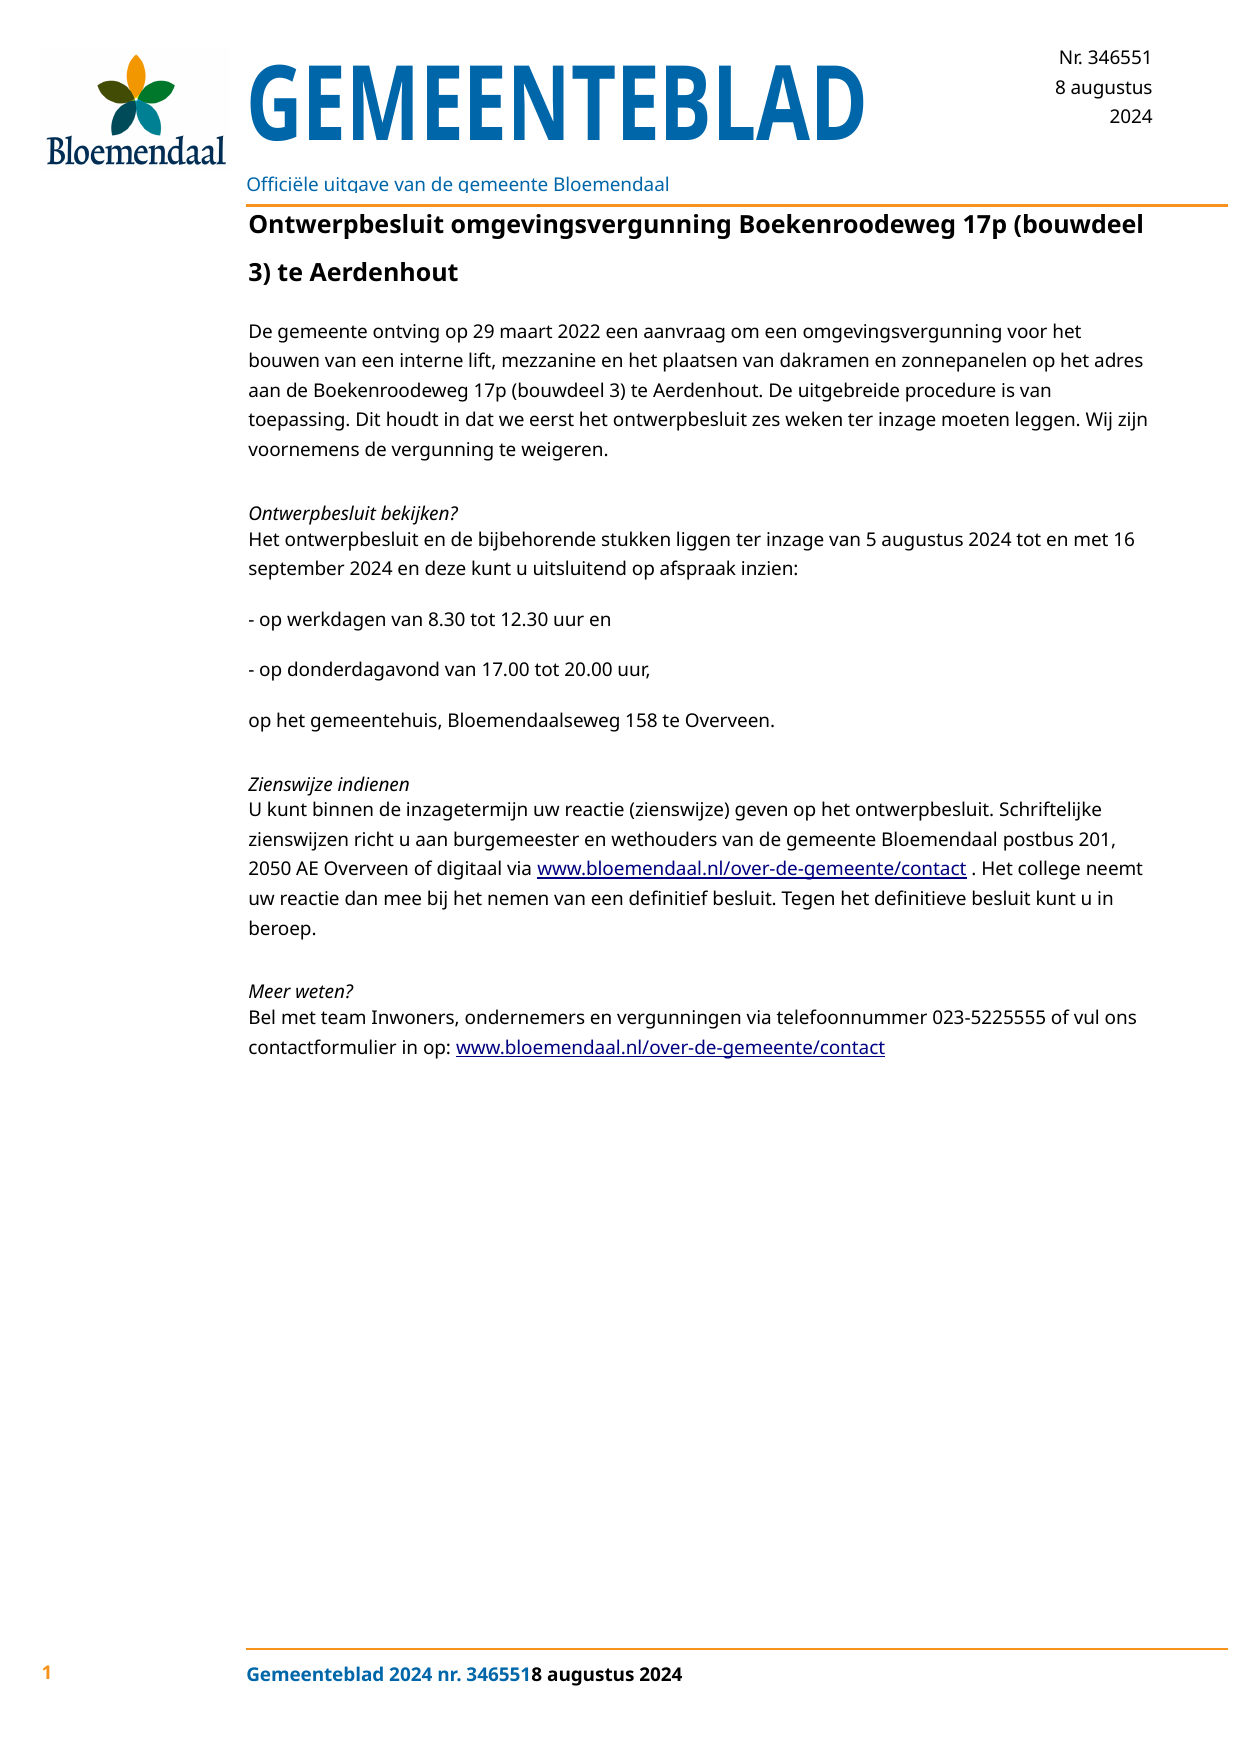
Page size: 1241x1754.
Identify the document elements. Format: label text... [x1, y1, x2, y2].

text Ontwerpbesluit bekijken? [248, 500, 1152, 526]
text Ontwerpbesluit omgevingsvergunning Boekenroodeweg 17p (bouwdeel 3) te Aerdenhout [248, 207, 1152, 288]
text Het ontwerpbesluit en de bijbehorende stukken liggen ter inzage van 5 augustus 2024 tot en met 16 september 2024 en deze kunt u uitsluitend op afspraak inzien: [248, 526, 1152, 581]
text Meer weten? [248, 979, 1152, 1004]
text - op werkdagen van 8.30 tot 12.30 uur en [248, 606, 1152, 632]
text Zienswijze indienen [248, 771, 1152, 796]
text U kunt binnen de inzagetermijn uw reactie (zienswijze) geven op het ontwerpbesluit. Schriftelijke zienswijzen richt u aan burgemeester en wethouders van de gemeente Bloemendaal postbus 201, 2050 AE Overveen of digitaal via www.bloemendaal.nl/over-de-gemeente/contact . Het college neemt uw reactie dan mee bij het nemen van een definitief besluit. Tegen het definitieve besluit kunt u in beroep. [248, 796, 1152, 941]
picture [41, 47, 231, 172]
text op het gemeentehuis, Bloemendaalseweg 158 te Overveen. [248, 707, 1152, 732]
text De gemeente ontving op 29 maart 2022 een aanvraag om een omgevingsvergunning voor het bouwen van een interne lift, mezzanine en het plaatsen van dakramen en zonnepanelen op het adres aan de Boekenroodeweg 17p (bouwdeel 3) te Aerdenhout. De uitgebreide procedure is van toepassing. Dit houdt in dat we eerst het ontwerpbesluit zes weken ter inzage moeten leggen. Wij zijn voornemens de vergunning te weigeren. [248, 318, 1152, 462]
text Bel met team Inwoners, ondernemers en vergunningen via telefoonnummer 023-5225555 of vul ons contactformulier in op: www.bloemendaal.nl/over-de-gemeente/contact [248, 1004, 1152, 1060]
text - op donderdagavond van 17.00 tot 20.00 uur, [248, 656, 1152, 682]
